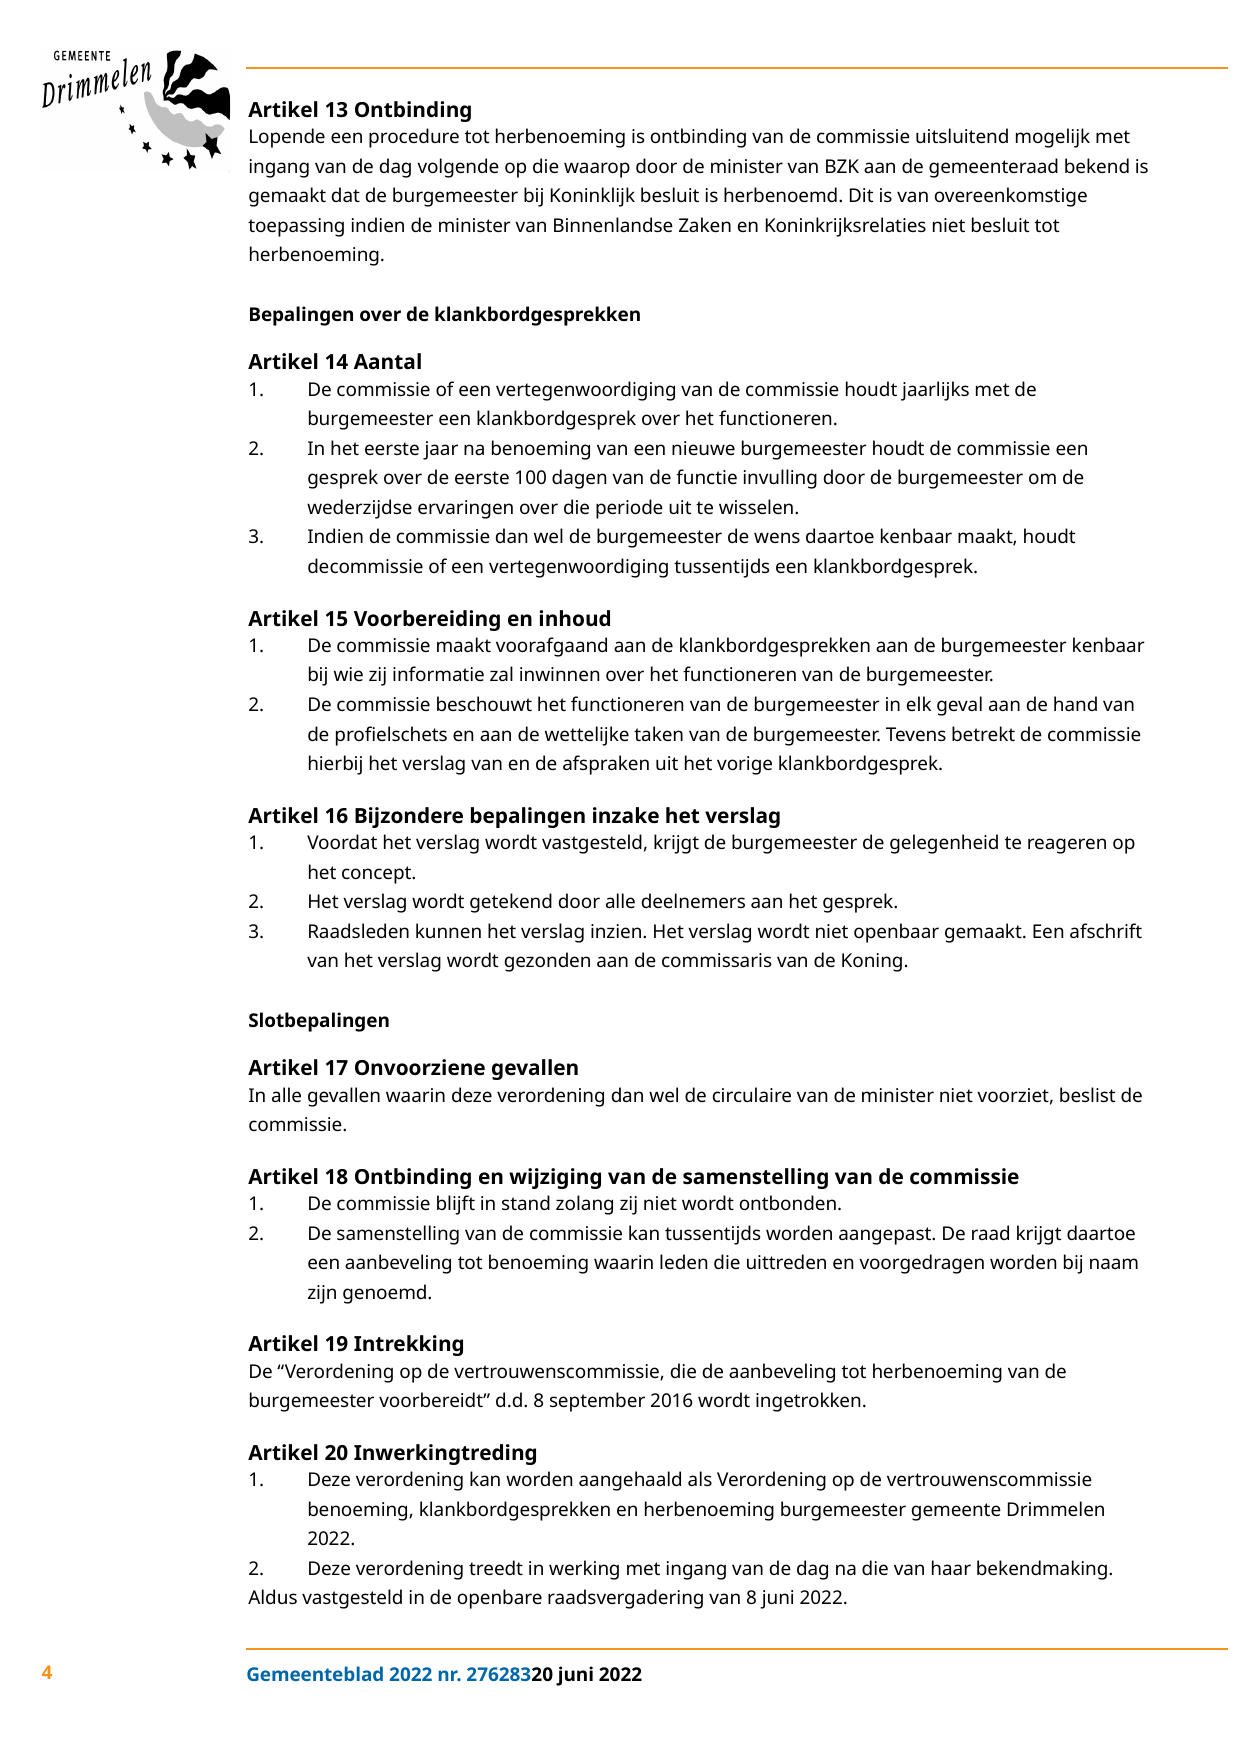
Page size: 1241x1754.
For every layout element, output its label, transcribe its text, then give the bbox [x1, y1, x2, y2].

list Het verslag wordt getekend door alle deelnemers aan het gesprek. [248, 888, 1152, 914]
list De commissie of een vertegenwoordiging van de commissie houdt jaarlijks met de burgemeester een klankbordgesprek over het functioneren. [248, 376, 1152, 431]
list De commissie blijft in stand zolang zij niet wordt ontbonden. [248, 1190, 1152, 1216]
list Deze verordening kan worden aangehaald als Verordening op de vertrouwenscommissie benoeming, klankbordgesprekken en herbenoeming burgemeester gemeente Drimmelen 2022. [248, 1466, 1152, 1551]
text Bepalingen over de klankbordgesprekken [248, 301, 1152, 326]
list De commissie beschouwt het functioneren van de burgemeester in elk geval aan de hand van de profielschets en aan de wettelijke taken van de burgemeester. Tevens betrekt de commissie hierbij het verslag van en de afspraken uit het vorige klankbordgesprek. [248, 691, 1152, 776]
text Artikel 18 Ontbinding en wijziging van de samenstelling van de commissie [248, 1162, 1152, 1190]
text In alle gevallen waarin deze verordening dan wel de circulaire van de minister niet voorziet, beslist de commissie. [248, 1082, 1152, 1137]
text Artikel 19 Intrekking [248, 1329, 1152, 1358]
text Lopende een procedure tot herbenoeming is ontbinding van de commissie uitsluitend mogelijk met ingang van de dag volgende op die waarop door de minister van BZK aan de gemeenteraad bekend is gemaakt dat de burgemeester bij Koninklijk besluit is herbenoemd. Dit is van overeenkomstige toepassing indien de minister van Binnenlandse Zaken en Koninkrijksrelaties niet besluit tot herbenoeming. [248, 123, 1152, 267]
text Artikel 16 Bijzondere bepalingen inzake het verslag [248, 801, 1152, 829]
text Artikel 13 Ontbinding [248, 95, 1152, 123]
text Aldus vastgesteld in de openbare raadsvergadering van 8 juni 2022. [248, 1584, 1152, 1610]
text Artikel 14 Aantal [248, 347, 1152, 376]
text Artikel 20 Inwerkingtreding [248, 1438, 1152, 1466]
list De samenstelling van de commissie kan tussentijds worden aangepast. De raad krijgt daartoe een aanbeveling tot benoeming waarin leden die uittreden en voorgedragen worden bij naam zijn genoemd. [248, 1220, 1152, 1305]
text De “Verordening op de vertrouwenscommissie, die de aanbeveling tot herbenoeming van de burgemeester voorbereidt” d.d. 8 september 2016 wordt ingetrokken. [248, 1358, 1152, 1413]
list Raadsleden kunnen het verslag inzien. Het verslag wordt niet openbaar gemaakt. Een afschrift van het verslag wordt gezonden aan de commissaris van de Koning. [248, 918, 1152, 973]
text Artikel 15 Voorbereiding en inhoud [248, 604, 1152, 632]
list Indien de commissie dan wel de burgemeester de wens daartoe kenbaar maakt, houdt decommissie of een vertegenwoordiging tussentijds een klankbordgesprek. [248, 524, 1152, 579]
list De commissie maakt voorafgaand aan de klankbordgesprekken aan de burgemeester kenbaar bij wie zij informatie zal inwinnen over het functioneren van de burgemeester. [248, 632, 1152, 687]
list In het eerste jaar na benoeming van een nieuwe burgemeester houdt de commissie een gesprek over de eerste 100 dagen van de functie invulling door de burgemeester om de wederzijdse ervaringen over die periode uit te wisselen. [248, 435, 1152, 520]
text Artikel 17 Onvoorziene gevallen [248, 1053, 1152, 1082]
list Voordat het verslag wordt vastgesteld, krijgt de burgemeester de gelegenheid te reageren op het concept. [248, 829, 1152, 884]
text Slotbepalingen [248, 1007, 1152, 1032]
picture [41, 47, 231, 172]
list Deze verordening treedt in werking met ingang van de dag na die van haar bekendmaking. [248, 1555, 1152, 1581]
